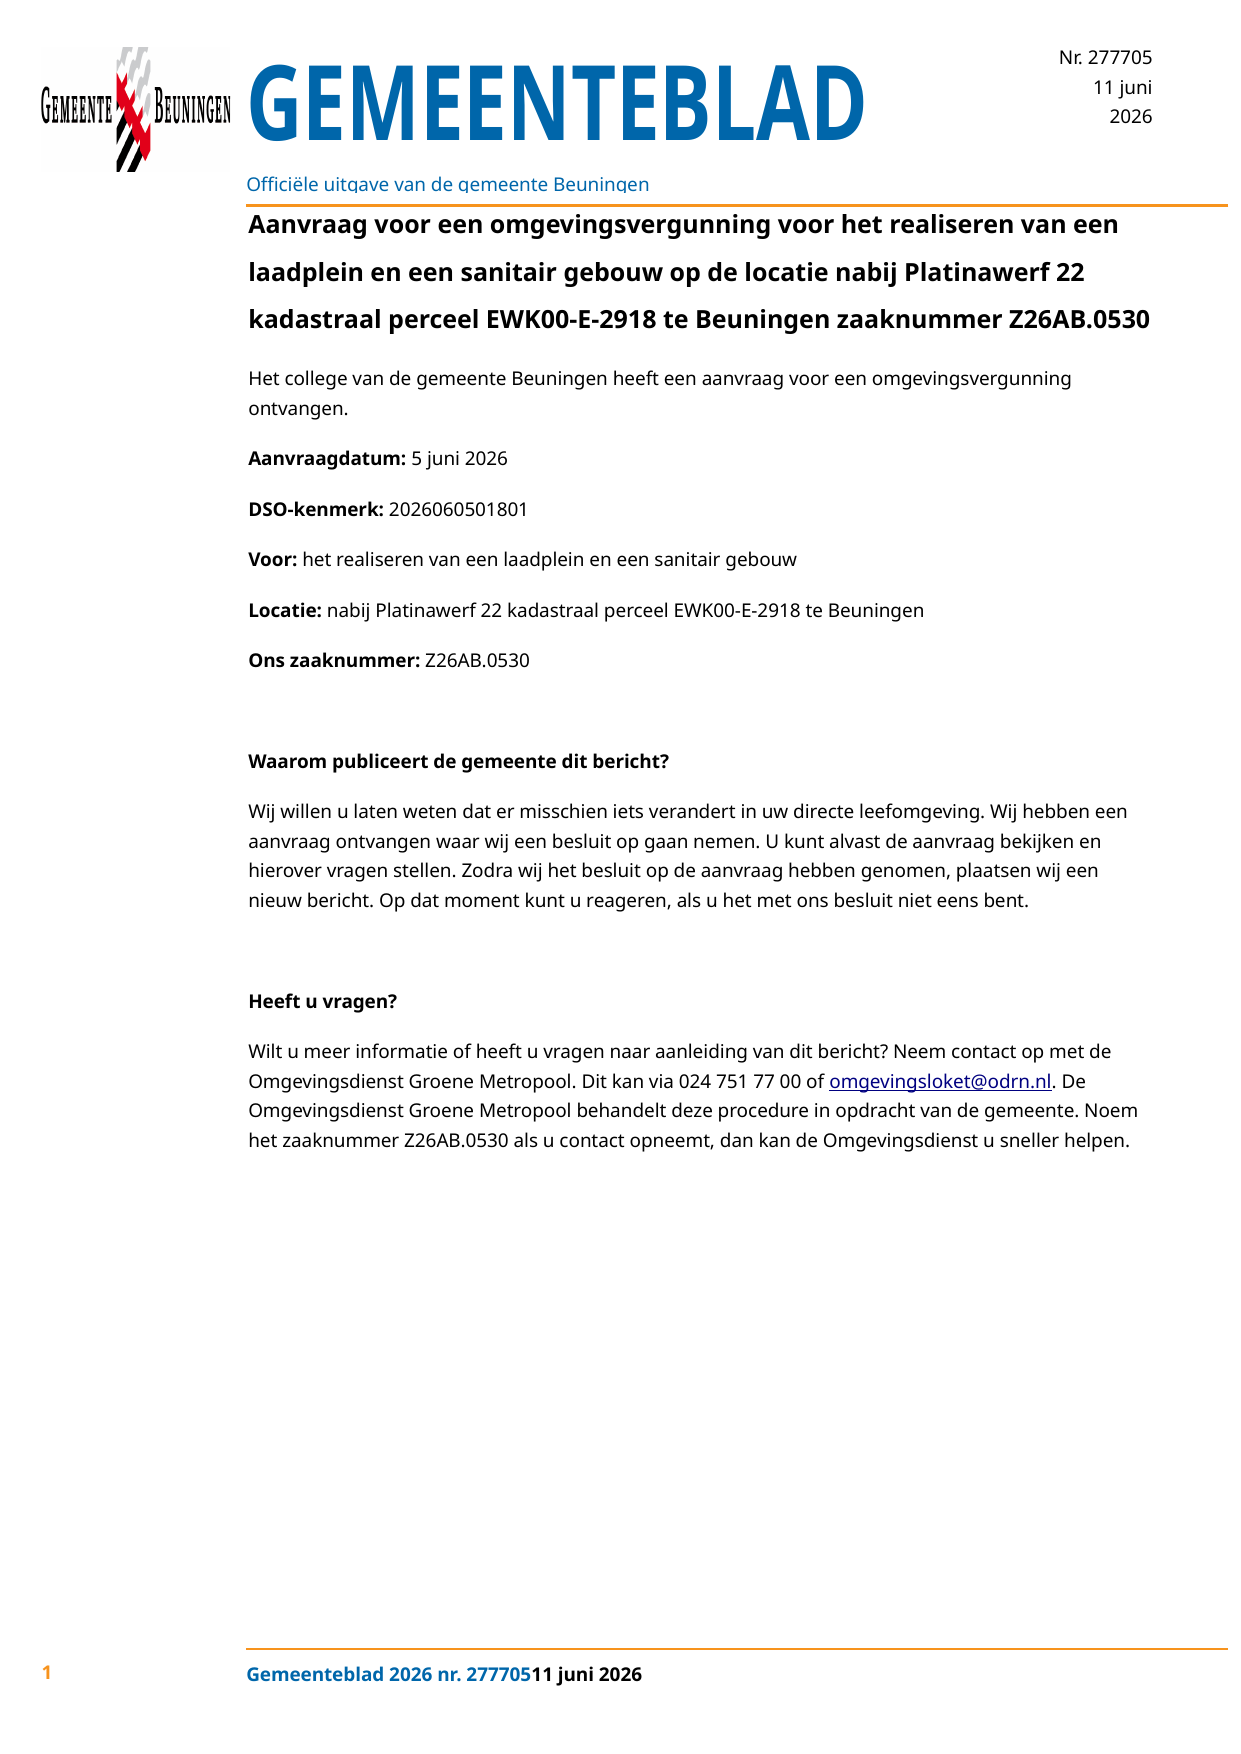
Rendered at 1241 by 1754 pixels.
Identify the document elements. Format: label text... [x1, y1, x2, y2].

picture [41, 47, 231, 172]
text Het college van de gemeente Beuningen heeft een aanvraag voor een omgevingsvergunning ontvangen. [248, 366, 1152, 421]
text Wij willen u laten weten dat er misschien iets verandert in uw directe leefomgeving. Wij hebben een aanvraag ontvangen waar wij een besluit op gaan nemen. U kunt alvast de aanvraag bekijken en hierover vragen stellen. Zodra wij het besluit op de aanvraag hebben genomen, plaatsen wij een nieuw bericht. Op dat moment kunt u reageren, als u het met ons besluit niet eens bent. [248, 798, 1152, 913]
text Wilt u meer informatie of heeft u vragen naar aanleiding van dit bericht? Neem contact op met de Omgevingsdienst Groene Metropool. Dit kan via 024 751 77 00 of omgevingsloket@odrn.nl. De Omgevingsdienst Groene Metropool behandelt deze procedure in opdracht van de gemeente. Noem het zaaknummer Z26AB.0530 als u contact opneemt, dan kan de Omgevingsdienst u sneller helpen. [248, 1038, 1152, 1153]
text Ons zaaknummer: Z26AB.0530 [248, 647, 1152, 673]
text Aanvraag voor een omgevingsvergunning voor het realiseren van een laadplein en een sanitair gebouw op de locatie nabij Platinawerf 22 kadastraal perceel EWK00-E-2918 te Beuningen zaaknummer Z26AB.0530 [248, 207, 1152, 336]
text Voor: het realiseren van een laadplein en een sanitair gebouw [248, 546, 1152, 572]
text Heeft u vragen? [248, 988, 1152, 1014]
text Locatie: nabij Platinawerf 22 kadastraal perceel EWK00-E-2918 te Beuningen [248, 597, 1152, 622]
text Aanvraagdatum: 5 juni 2026 [248, 446, 1152, 471]
text Waarom publiceert de gemeente dit bericht? [248, 748, 1152, 774]
text DSO-kenmerk: 2026060501801 [248, 496, 1152, 522]
